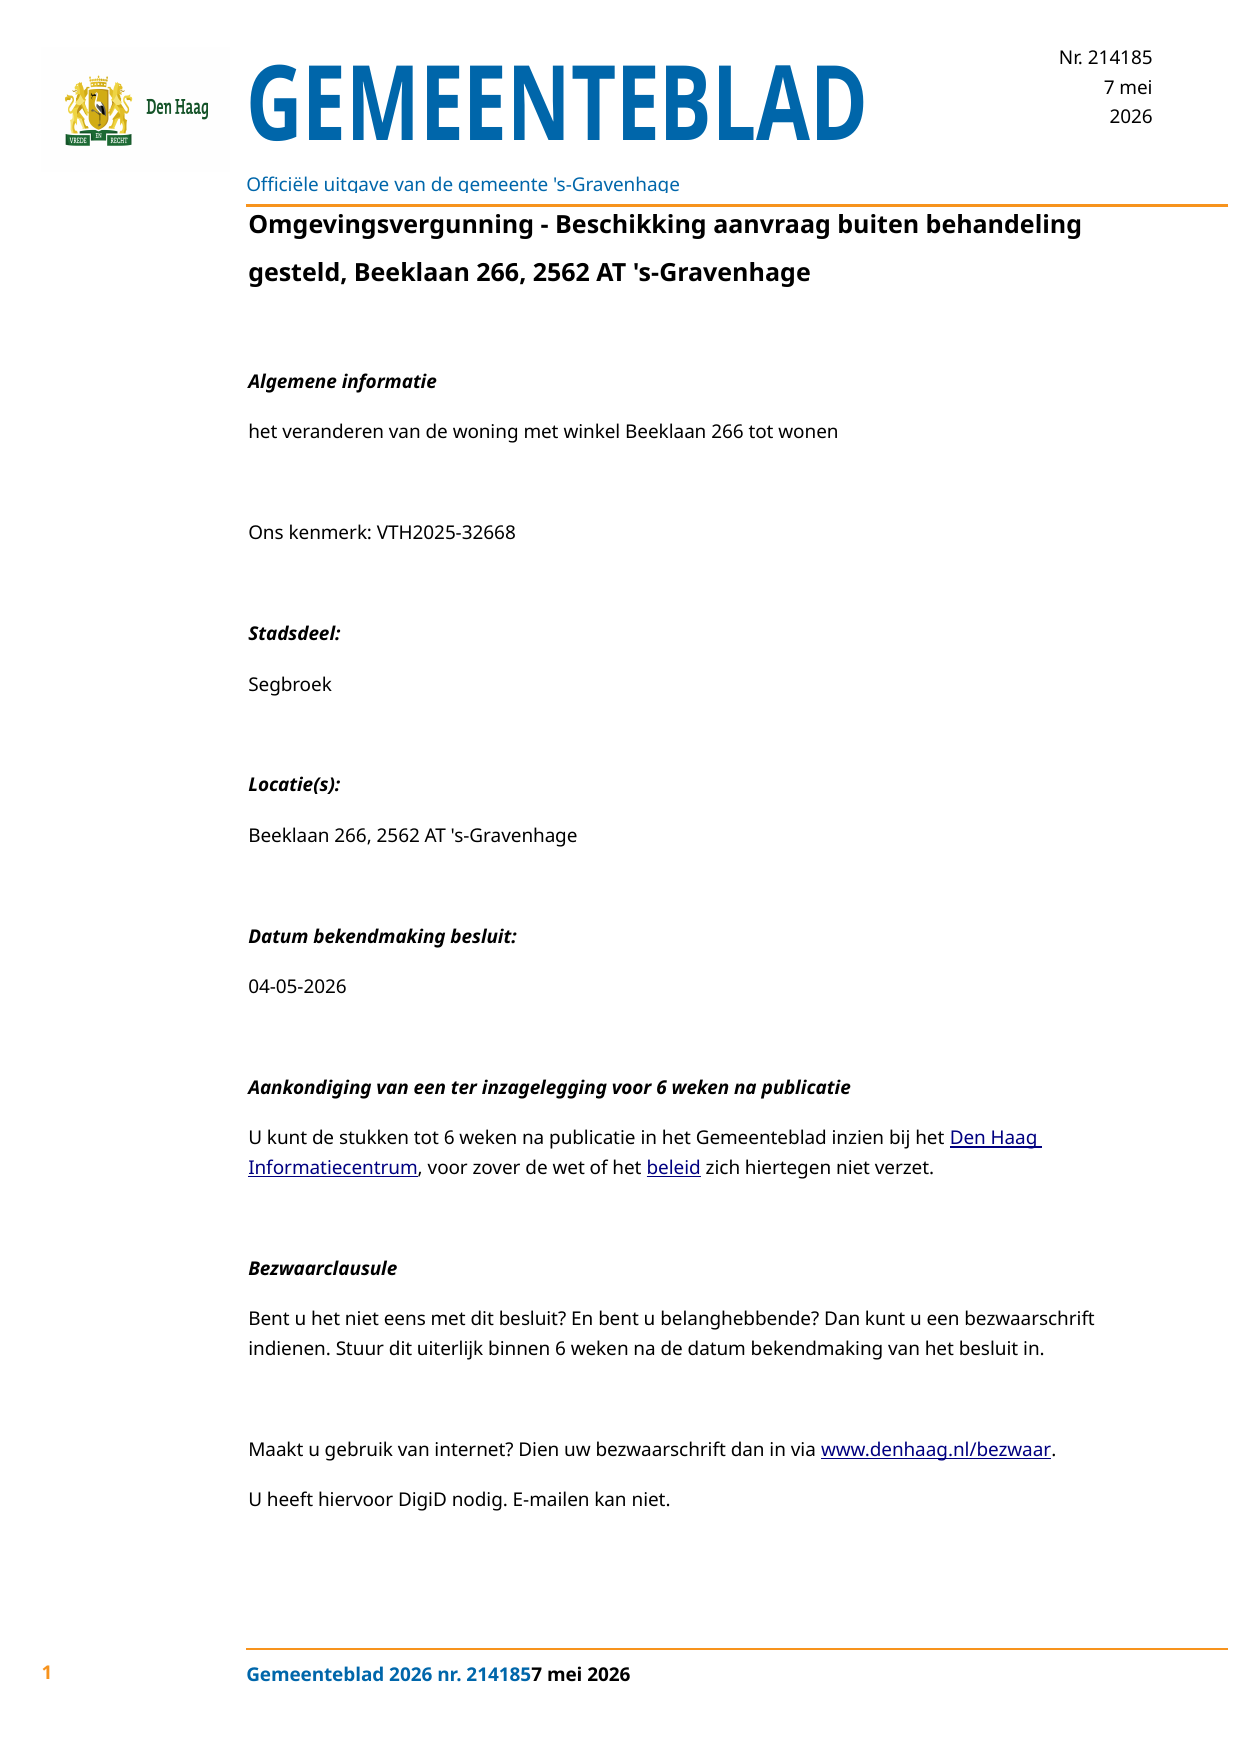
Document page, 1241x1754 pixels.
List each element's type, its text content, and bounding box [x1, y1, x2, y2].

text Aankondiging van een ter inzagelegging voor 6 weken na publicatie [248, 1074, 1152, 1100]
text Locatie(s): [248, 772, 1152, 797]
text Beeklaan 266, 2562 AT 's-Gravenhage [248, 822, 1152, 848]
text Omgevingsvergunning - Beschikking aanvraag buiten behandeling gesteld, Beeklaan 266, 2562 AT 's-Gravenhage [248, 207, 1152, 288]
text Ons kenmerk: VTH2025-32668 [248, 519, 1152, 545]
text U kunt de stukken tot 6 weken na publicatie in het Gemeenteblad inzien bij het Den Haag Informatiecentrum, voor zover de wet of het beleid zich hiertegen niet verzet. [248, 1124, 1152, 1180]
text 04-05-2026 [248, 973, 1152, 999]
text Maakt u gebruik van internet? Dien uw bezwaarschrift dan in via www.denhaag.nl/bezwaar. [248, 1436, 1152, 1462]
text Bezwaarclausule [248, 1255, 1152, 1281]
text Segbroek [248, 671, 1152, 697]
picture [41, 47, 231, 172]
text Algemene informatie [248, 368, 1152, 394]
text Bent u het niet eens met dit besluit? En bent u belanghebbende? Dan kunt u een bezwaarschrift indienen. Stuur dit uiterlijk binnen 6 weken na de datum bekendmaking van het besluit in. [248, 1305, 1152, 1361]
text Datum bekendmaking besluit: [248, 923, 1152, 949]
text U heeft hiervoor DigiD nodig. E-mailen kan niet. [248, 1486, 1152, 1512]
text het veranderen van de woning met winkel Beeklaan 266 tot wonen [248, 419, 1152, 444]
text Stadsdeel: [248, 620, 1152, 646]
